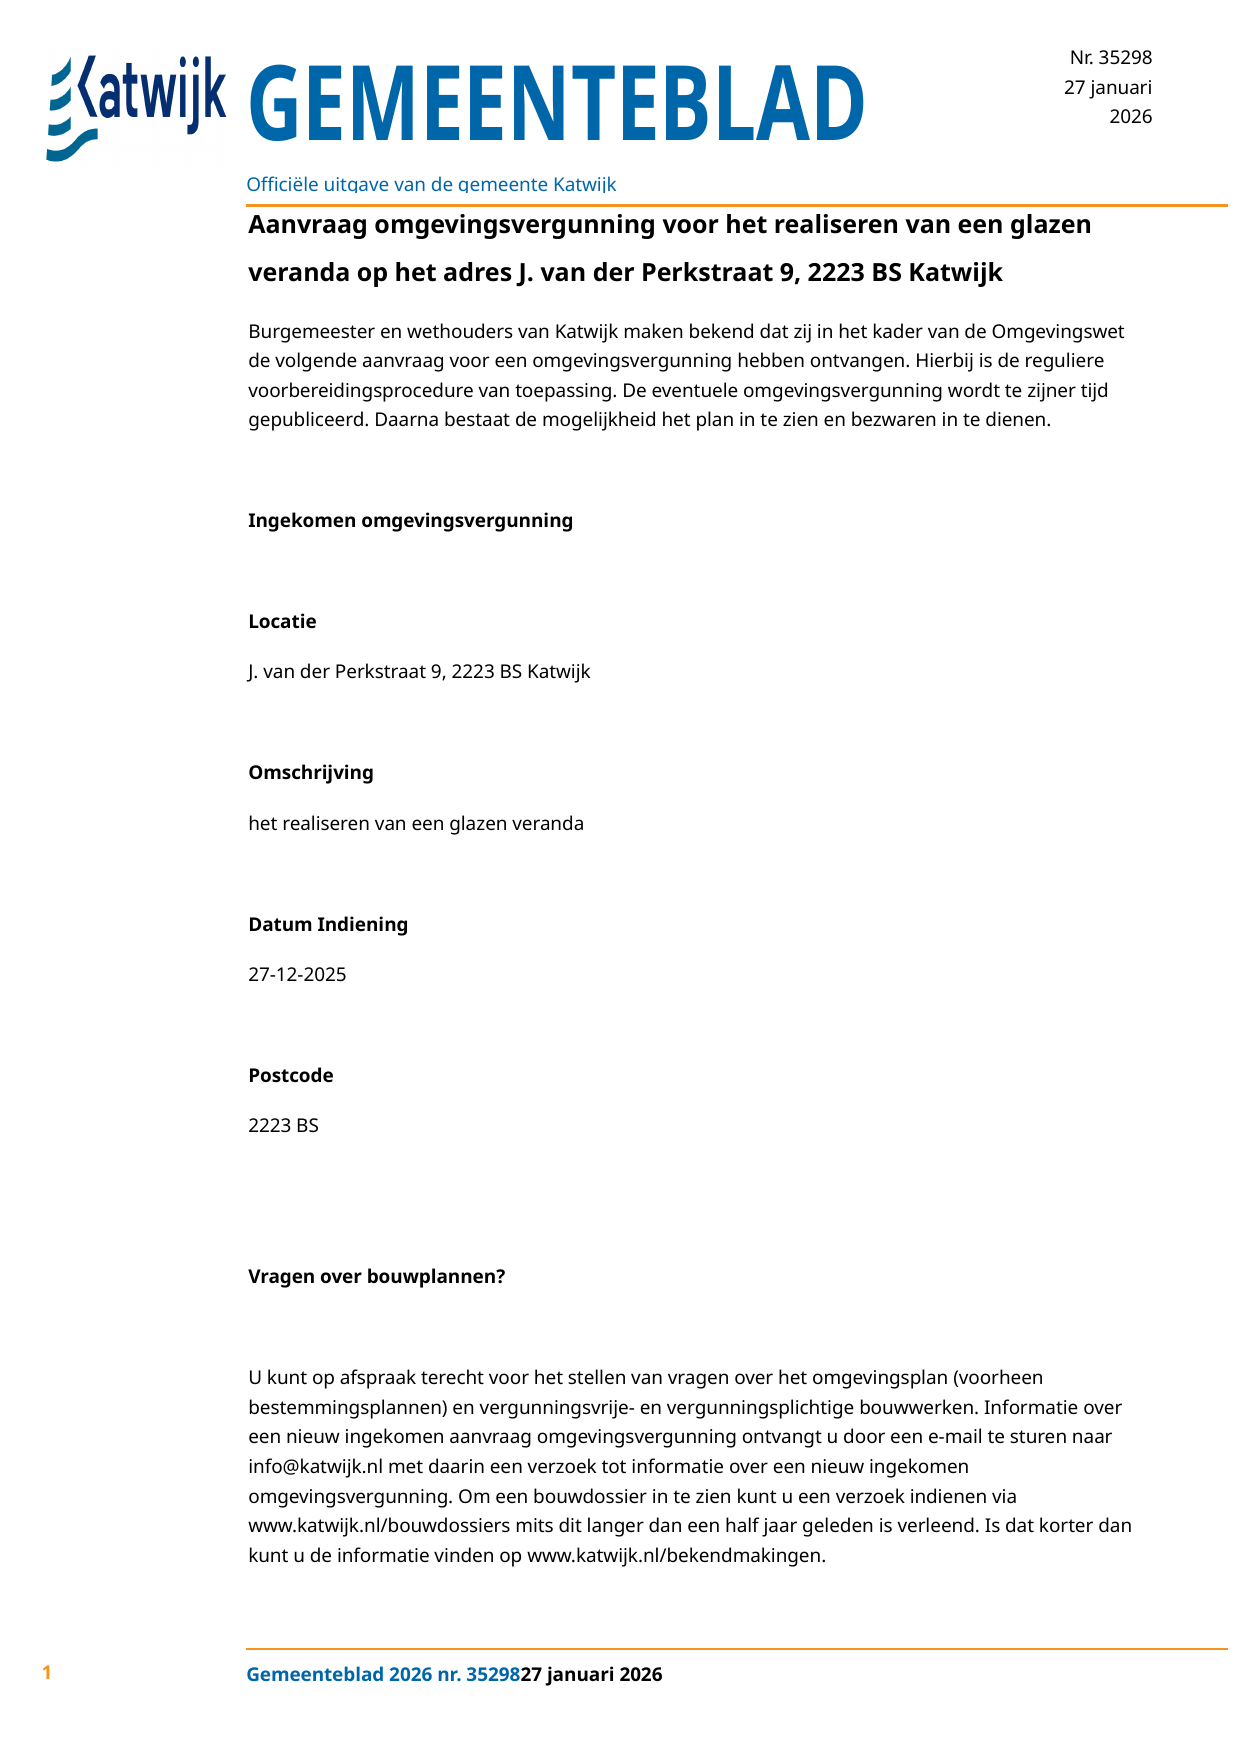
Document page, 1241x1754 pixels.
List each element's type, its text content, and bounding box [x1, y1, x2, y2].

text het realiseren van een glazen veranda [248, 810, 1152, 836]
text Locatie [248, 608, 1152, 634]
text Postcode [248, 1062, 1152, 1088]
text Ingekomen omgevingsvergunning [248, 507, 1152, 533]
text Datum Indiening [248, 911, 1152, 937]
text Vragen over bouwplannen? [248, 1264, 1152, 1289]
text Aanvraag omgevingsvergunning voor het realiseren van een glazen veranda op het adres J. van der Perkstraat 9, 2223 BS Katwijk [248, 207, 1152, 288]
text U kunt op afspraak terecht voor het stellen van vragen over het omgevingsplan (voorheen bestemmingsplannen) en vergunningsvrije- en vergunningsplichtige bouwwerken. Informatie over een nieuw ingekomen aanvraag omgevingsvergunning ontvangt u door een e-mail te sturen naar info@katwijk.nl met daarin een verzoek tot informatie over een nieuw ingekomen omgevingsvergunning. Om een bouwdossier in te zien kunt u een verzoek indienen via www.katwijk.nl/bouwdossiers mits dit langer dan een half jaar geleden is verleend. Is dat korter dan kunt u de informatie vinden op www.katwijk.nl/bekendmakingen. [248, 1364, 1152, 1568]
text 2223 BS [248, 1112, 1152, 1138]
text 27-12-2025 [248, 961, 1152, 987]
picture [41, 47, 231, 172]
text J. van der Perkstraat 9, 2223 BS Katwijk [248, 659, 1152, 684]
text Omschrijving [248, 759, 1152, 785]
text Burgemeester en wethouders van Katwijk maken bekend dat zij in het kader van de Omgevingswet de volgende aanvraag voor een omgevingsvergunning hebben ontvangen. Hierbij is de reguliere voorbereidingsprocedure van toepassing. De eventuele omgevingsvergunning wordt te zijner tijd gepubliceerd. Daarna bestaat de mogelijkheid het plan in te zien en bezwaren in te dienen. [248, 318, 1152, 432]
